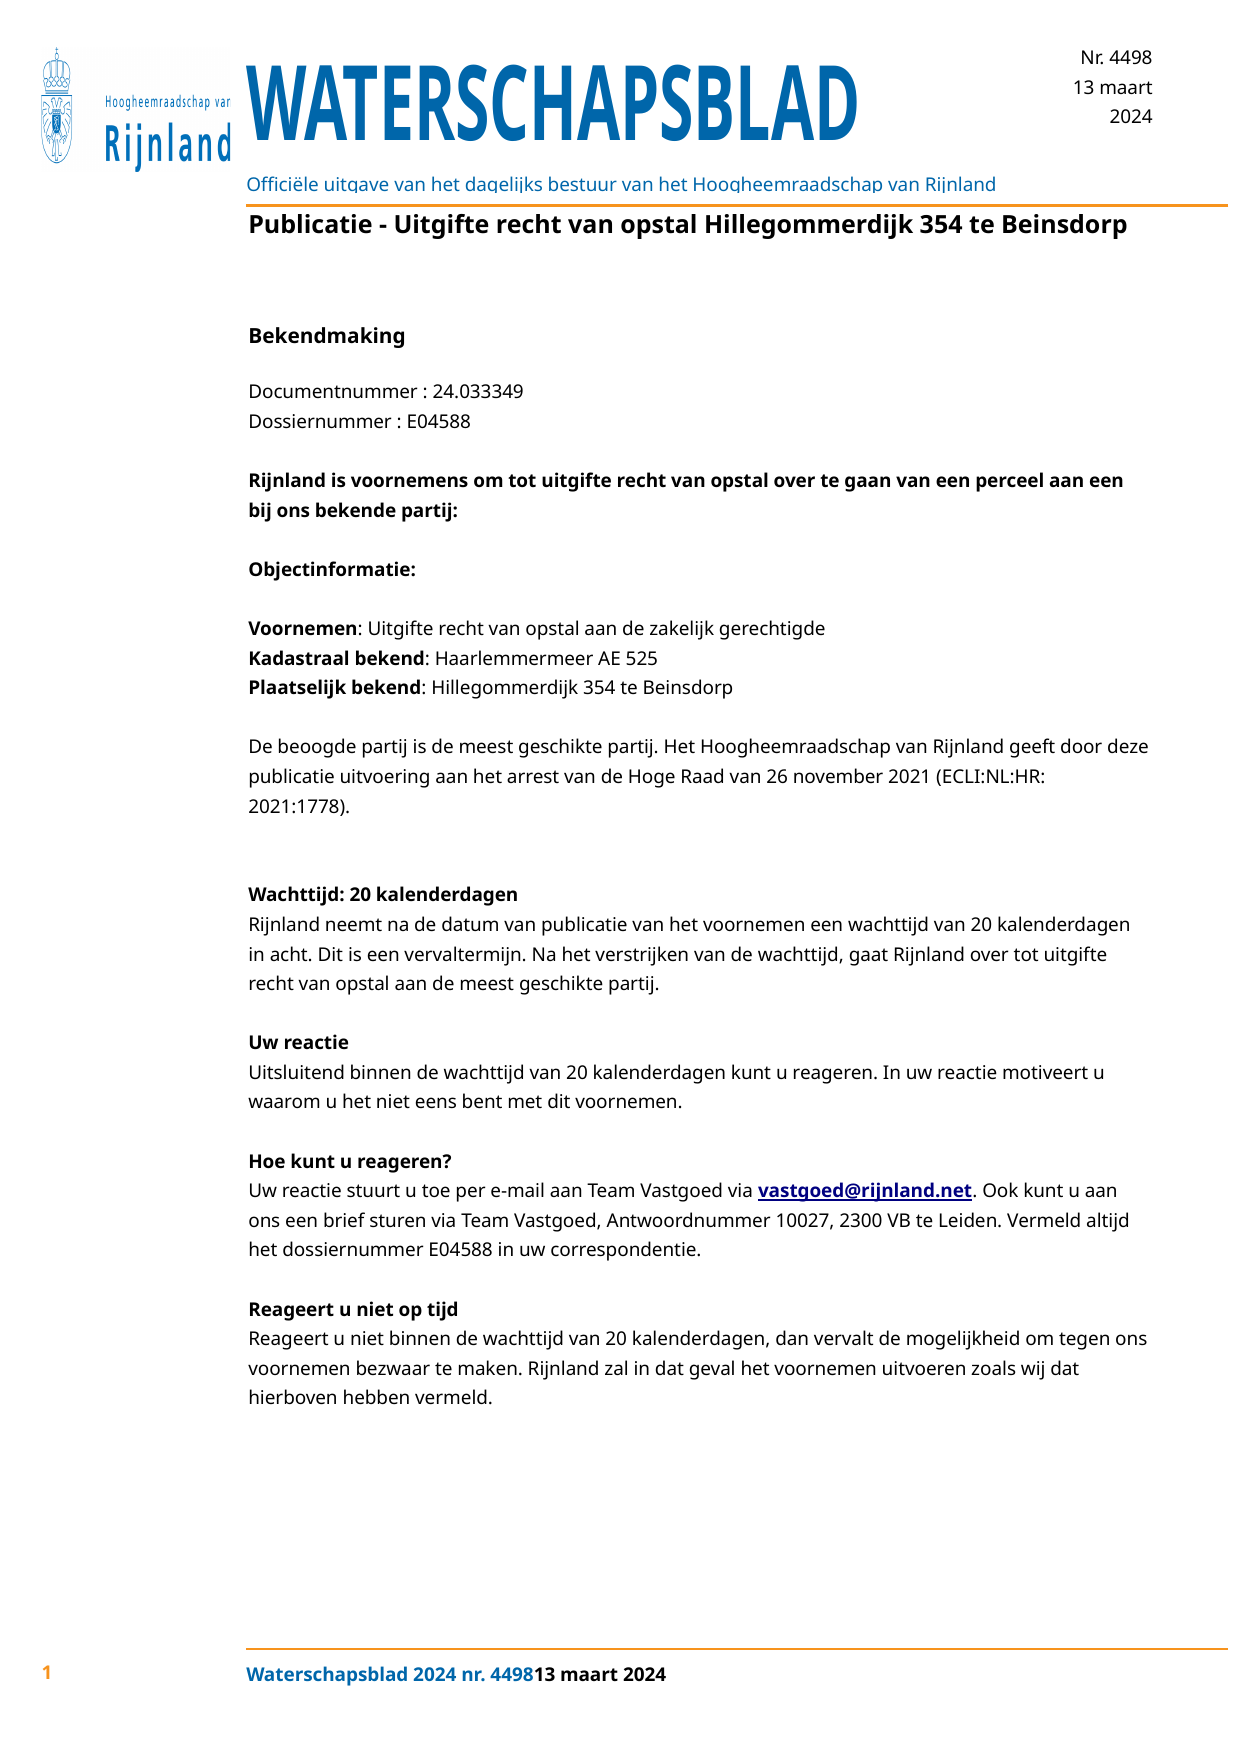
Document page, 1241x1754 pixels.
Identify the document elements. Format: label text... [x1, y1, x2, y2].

text Objectinformatie: [248, 556, 1152, 582]
text Reageert u niet binnen de wachttijd van 20 kalenderdagen, dan vervalt de mogelijkheid om tegen ons voornemen bezwaar te maken. Rijnland zal in dat geval het voornemen uitvoeren zoals wij dat hierboven hebben vermeld. [248, 1325, 1152, 1410]
text Wachttijd: 20 kalenderdagen [248, 882, 1152, 907]
text Kadastraal bekend: Haarlemmermeer AE 525 [248, 645, 1152, 671]
text Dossiernummer : E04588 [248, 408, 1152, 434]
text Bekendmaking [248, 321, 1152, 349]
text Uw reactie stuurt u toe per e-mail aan Team Vastgoed via vastgoed@rijnland.net. Ook kunt u aan ons een brief sturen via Team Vastgoed, Antwoordnummer 10027, 2300 VB te Leiden. Vermeld altijd het dossiernummer E04588 in uw correspondentie. [248, 1177, 1152, 1262]
text Publicatie - Uitgifte recht van opstal Hillegommerdijk 354 te Beinsdorp [248, 207, 1152, 241]
picture [41, 47, 231, 172]
text Rijnland is voornemens om tot uitgifte recht van opstal over te gaan van een perceel aan een bij ons bekende partij: [248, 467, 1152, 523]
text Hoe kunt u reageren? [248, 1148, 1152, 1174]
text Rijnland neemt na de datum van publicatie van het voornemen een wachttijd van 20 kalenderdagen in acht. Dit is een vervaltermijn. Na het verstrijken van de wachttijd, gaat Rijnland over tot uitgifte recht van opstal aan de meest geschikte partij. [248, 911, 1152, 996]
text Voornemen: Uitgifte recht van opstal aan de zakelijk gerechtigde [248, 615, 1152, 641]
text De beoogde partij is de meest geschikte partij. Het Hoogheemraadschap van Rijnland geeft door deze publicatie uitvoering aan het arrest van de Hoge Raad van 26 november 2021 (ECLI:NL:HR: 2021:1778). [248, 734, 1152, 819]
text Uw reactie [248, 1029, 1152, 1055]
text Uitsluitend binnen de wachttijd van 20 kalenderdagen kunt u reageren. In uw reactie motiveert u waarom u het niet eens bent met dit voornemen. [248, 1059, 1152, 1114]
text Documentnummer : 24.033349 [248, 379, 1152, 404]
text Plaatselijk bekend: Hillegommerdijk 354 te Beinsdorp [248, 674, 1152, 700]
text Reageert u niet op tijd [248, 1296, 1152, 1322]
